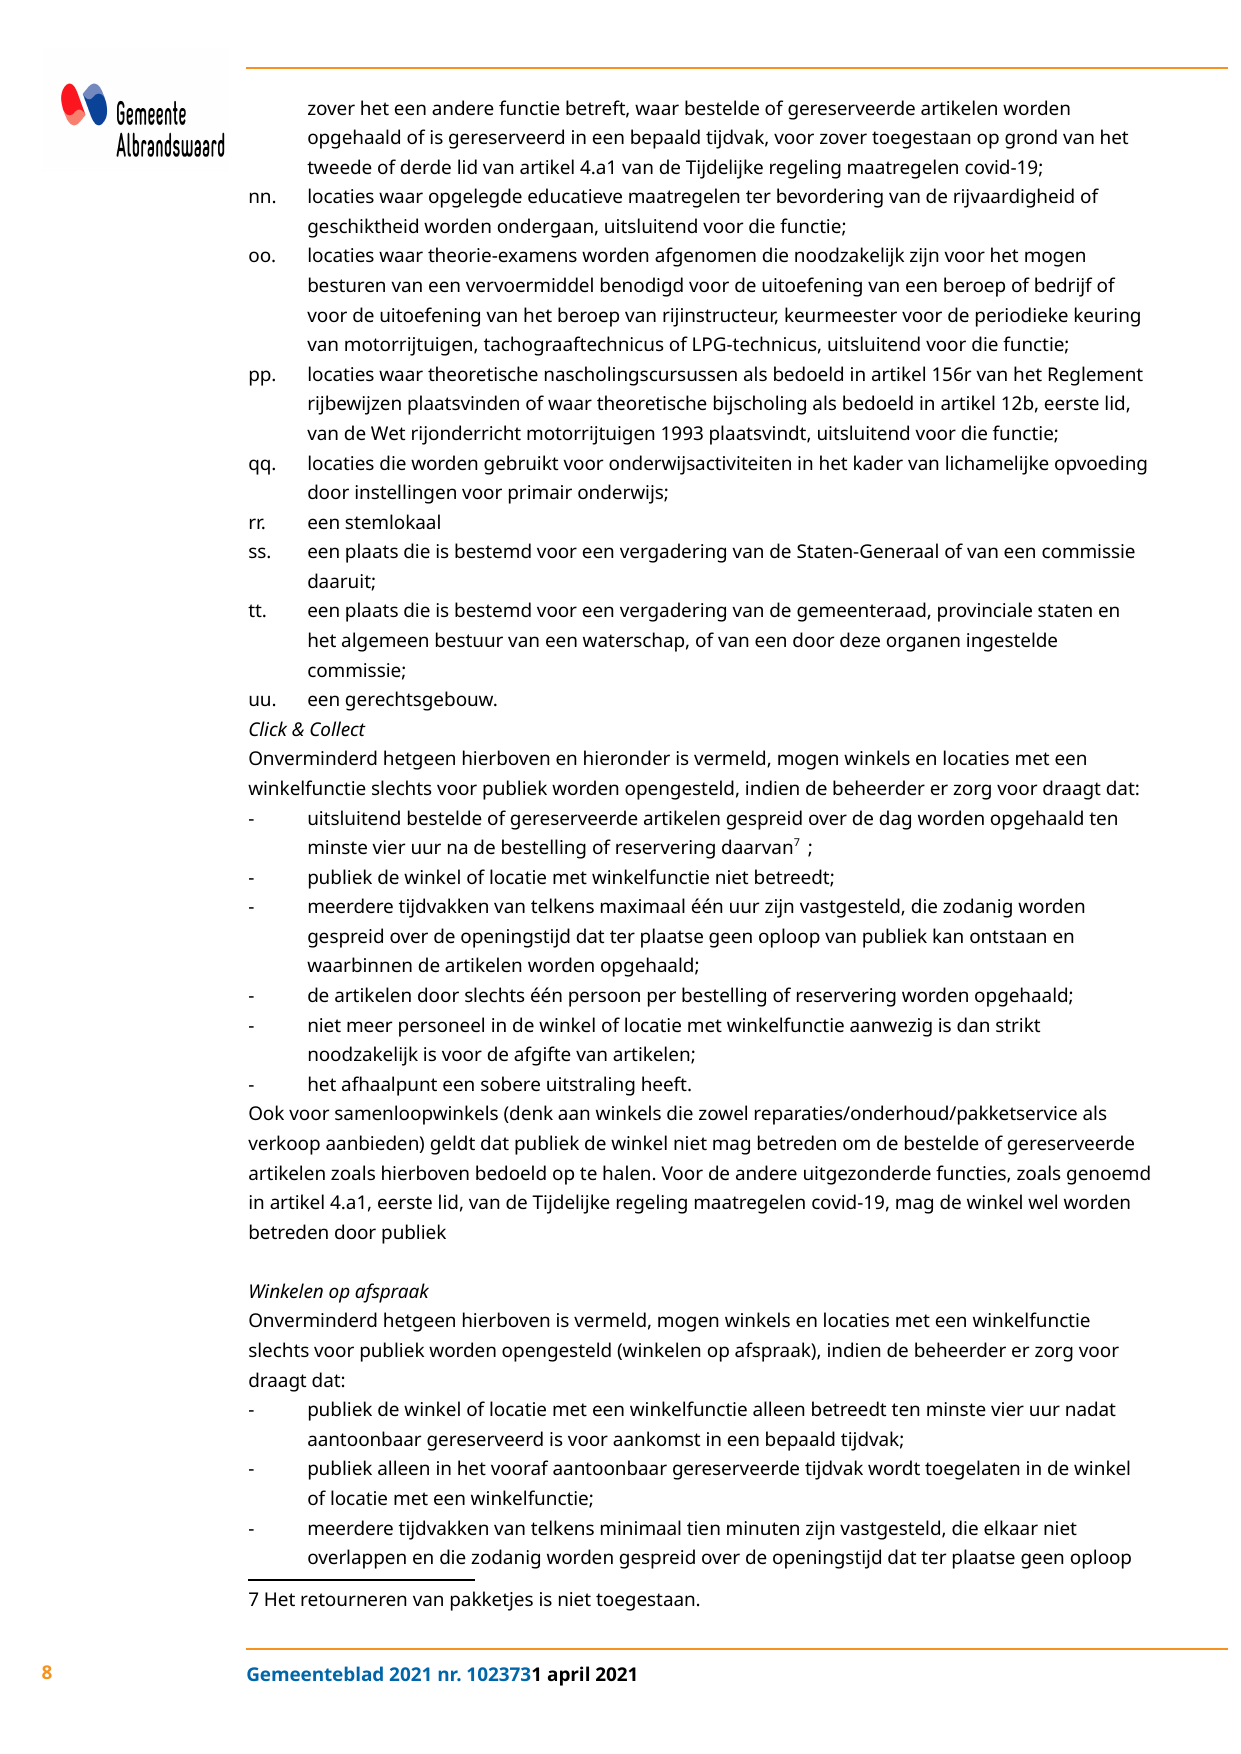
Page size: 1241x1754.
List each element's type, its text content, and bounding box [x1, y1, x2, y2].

list meerdere tijdvakken van telkens minimaal tien minuten zijn vastgesteld, die elkaar niet overlappen en die zodanig worden gespreid over de openingstijd dat ter plaatse geen oploop [248, 1515, 1152, 1570]
text Onverminderd hetgeen hierboven en hieronder is vermeld, mogen winkels en locaties met een winkelfunctie slechts voor publiek worden opengesteld, indien de beheerder er zorg voor draagt dat: [248, 746, 1152, 801]
list niet meer personeel in de winkel of locatie met winkelfunctie aanwezig is dan strikt noodzakelijk is voor de afgifte van artikelen; [248, 1012, 1152, 1067]
list locaties waar theoretische nascholingscursussen als bedoeld in artikel 156r van het Reglement rijbewijzen plaatsvinden of waar theoretische bijscholing als bedoeld in artikel 12b, eerste lid, van de Wet rijonderricht motorrijtuigen 1993 plaatsvindt, uitsluitend voor die functie; [248, 361, 1152, 446]
list een gerechtsgebouw. [248, 686, 1152, 712]
list een plaats die is bestemd voor een vergadering van de Staten-Generaal of van een commissie daaruit; [248, 538, 1152, 594]
list locaties waar opgelegde educatieve maatregelen ter bevordering van de rijvaardigheid of geschiktheid worden ondergaan, uitsluitend voor die functie; [248, 183, 1152, 239]
list publiek de winkel of locatie met winkelfunctie niet betreedt; [248, 864, 1152, 890]
list publiek alleen in het vooraf aantoonbaar gereserveerde tijdvak wordt toegelaten in de winkel of locatie met een winkelfunctie; [248, 1456, 1152, 1511]
list locaties waar theorie-examens worden afgenomen die noodzakelijk zijn voor het mogen besturen van een vervoermiddel benodigd voor de uitoefening van een beroep of bedrijf of voor de uitoefening van het beroep van rijinstructeur, keurmeester voor de periodieke keuring van motorrijtuigen, tachograaftechnicus of LPG-technicus, uitsluitend voor die functie; [248, 243, 1152, 357]
text Ook voor samenloopwinkels (denk aan winkels die zowel reparaties/onderhoud/pakketservice als verkoop aanbieden) geldt dat publiek de winkel niet mag betreden om de bestelde of gereserveerde artikelen zoals hierboven bedoeld op te halen. Voor de andere uitgezonderde functies, zoals genoemd in artikel 4.a1, eerste lid, van de Tijdelijke regeling maatregelen covid-19, mag de winkel wel worden betreden door publiek [248, 1101, 1152, 1245]
picture [41, 47, 231, 172]
text Click & Collect [248, 716, 1152, 742]
list een plaats die is bestemd voor een vergadering van de gemeenteraad, provinciale staten en het algemeen bestuur van een waterschap, of van een door deze organen ingestelde commissie; [248, 598, 1152, 683]
list het afhaalpunt een sobere uitstraling heeft. [248, 1071, 1152, 1097]
text Winkelen op afspraak [248, 1278, 1152, 1304]
text Onverminderd hetgeen hierboven is vermeld, mogen winkels en locaties met een winkelfunctie slechts voor publiek worden opengesteld (winkelen op afspraak), indien de beheerder er zorg voor draagt dat: [248, 1308, 1152, 1393]
list een stemlokaal [248, 509, 1152, 535]
list zover het een andere functie betreft, waar bestelde of gereserveerde artikelen worden opgehaald of is gereserveerd in een bepaald tijdvak, voor zover toegestaan op grond van het tweede of derde lid van artikel 4.a1 van de Tijdelijke regeling maatregelen covid-19; [248, 95, 1152, 180]
list de artikelen door slechts één persoon per bestelling of reservering worden opgehaald; [248, 982, 1152, 1008]
list Het retourneren van pakketjes is niet toegestaan. [248, 1586, 1152, 1612]
list meerdere tijdvakken van telkens maximaal één uur zijn vastgesteld, die zodanig worden gespreid over de openingstijd dat ter plaatse geen oploop van publiek kan ontstaan en waarbinnen de artikelen worden opgehaald; [248, 893, 1152, 978]
list publiek de winkel of locatie met een winkelfunctie alleen betreedt ten minste vier uur nadat aantoonbaar gereserveerd is voor aankomst in een bepaald tijdvak; [248, 1396, 1152, 1452]
list uitsluitend bestelde of gereserveerde artikelen gespreid over de dag worden opgehaald ten minste vier uur na de bestelling of reservering daarvan ; [248, 805, 1152, 860]
list locaties die worden gebruikt voor onderwijsactiviteiten in het kader van lichamelijke opvoeding door instellingen voor primair onderwijs; [248, 450, 1152, 505]
